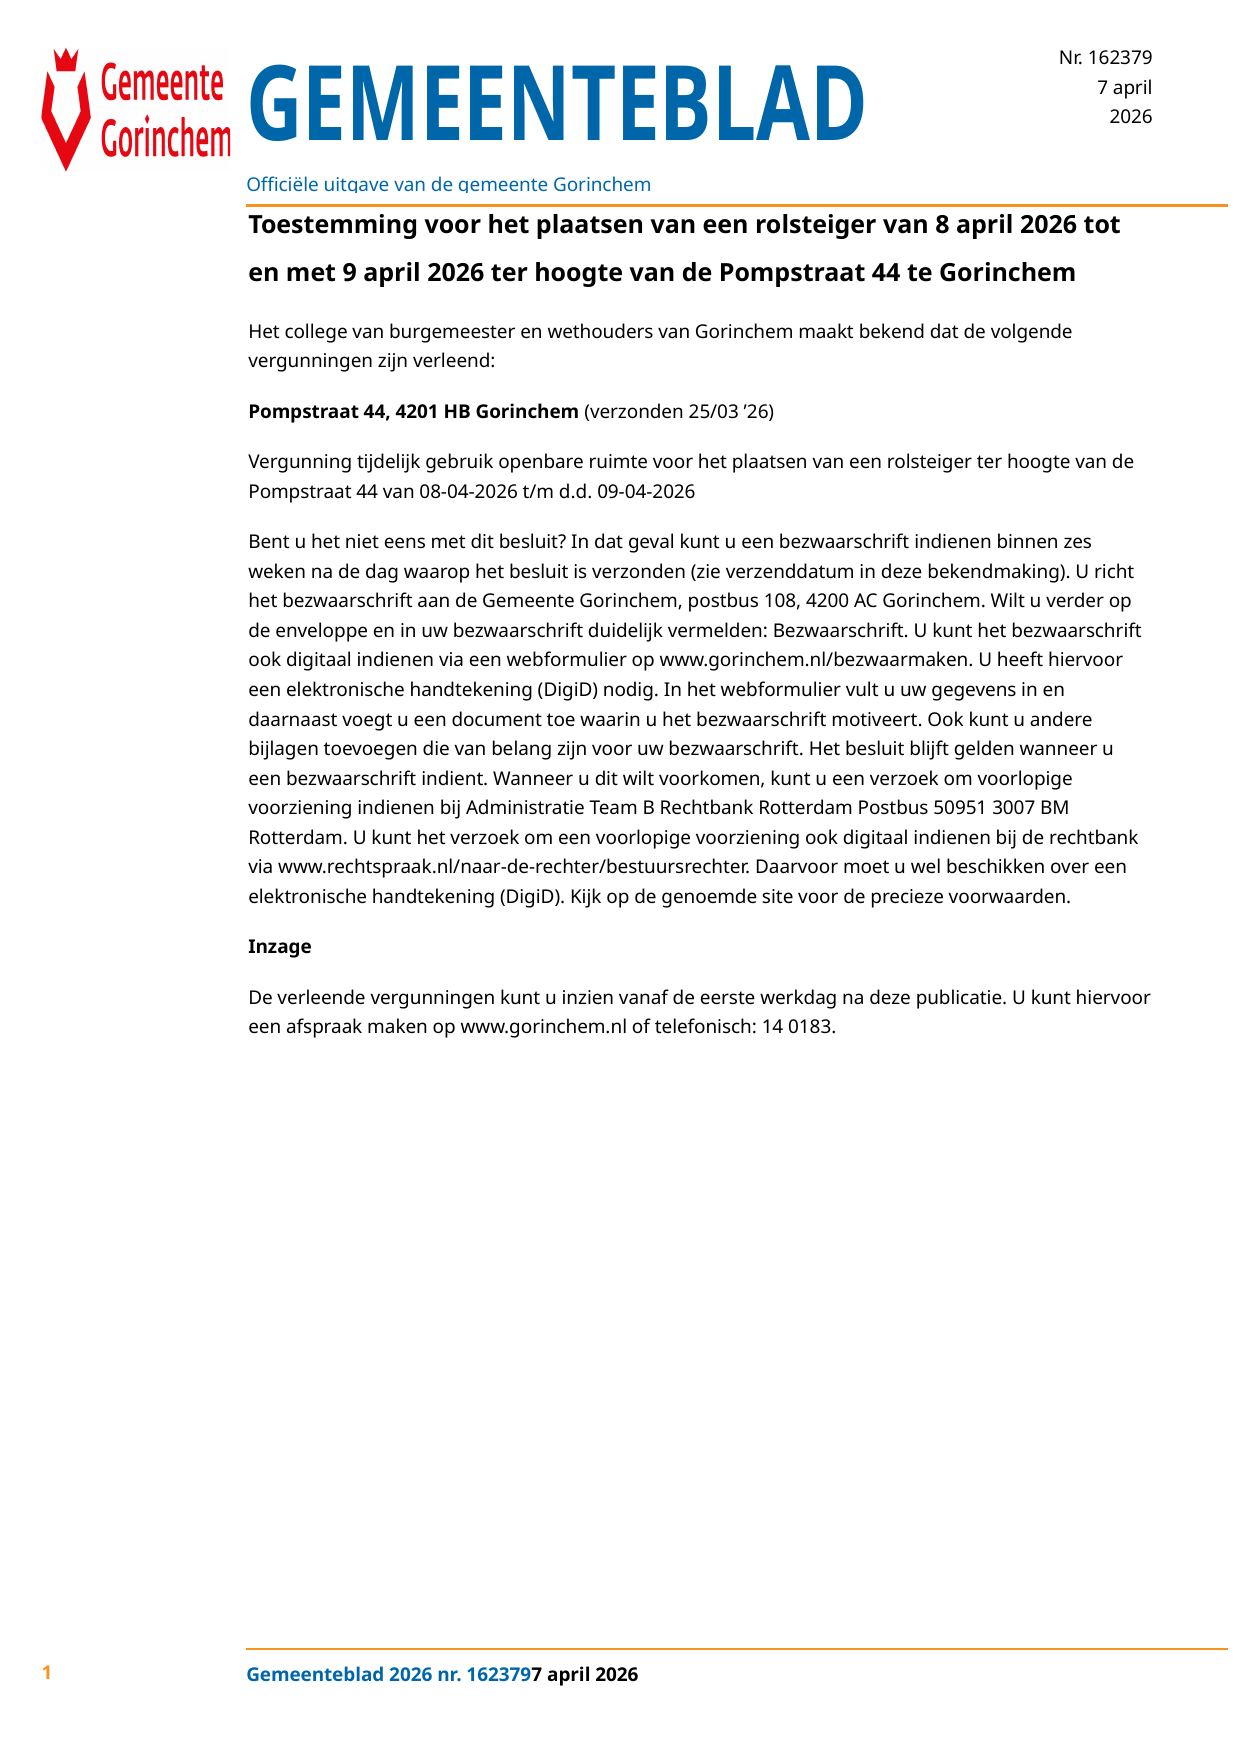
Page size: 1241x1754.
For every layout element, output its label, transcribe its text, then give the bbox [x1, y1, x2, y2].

text Inzage [248, 934, 1152, 959]
text De verleende vergunningen kunt u inzien vanaf de eerste werkdag na deze publicatie. U kunt hiervoor een afspraak maken op www.gorinchem.nl of telefonisch: 14 0183. [248, 984, 1152, 1039]
text Pompstraat 44, 4201 HB Gorinchem (verzonden 25/03 ’26) [248, 398, 1152, 424]
text Bent u het niet eens met dit besluit? In dat geval kunt u een bezwaarschrift indienen binnen zes weken na de dag waarop het besluit is verzonden (zie verzenddatum in deze bekendmaking). U richt het bezwaarschrift aan de Gemeente Gorinchem, postbus 108, 4200 AC Gorinchem. Wilt u verder op de enveloppe en in uw bezwaarschrift duidelijk vermelden: Bezwaarschrift. U kunt het bezwaarschrift ook digitaal indienen via een webformulier op www.gorinchem.nl/bezwaarmaken. U heeft hiervoor een elektronische handtekening (DigiD) nodig. In het webformulier vult u uw gegevens in en daarnaast voegt u een document toe waarin u het bezwaarschrift motiveert. Ook kunt u andere bijlagen toevoegen die van belang zijn voor uw bezwaarschrift. Het besluit blijft gelden wanneer u een bezwaarschrift indient. Wanneer u dit wilt voorkomen, kunt u een verzoek om voorlopige voorziening indienen bij Administratie Team B Rechtbank Rotterdam Postbus 50951 3007 BM Rotterdam. U kunt het verzoek om een voorlopige voorziening ook digitaal indienen bij de rechtbank via www.rechtspraak.nl/naar-de-rechter/bestuursrechter. Daarvoor moet u wel beschikken over een elektronische handtekening (DigiD). Kijk op de genoemde site voor de precieze voorwaarden. [248, 528, 1152, 909]
text Vergunning tijdelijk gebruik openbare ruimte voor het plaatsen van een rolsteiger ter hoogte van de Pompstraat 44 van 08-04-2026 t/m d.d. 09-04-2026 [248, 448, 1152, 504]
text Het college van burgemeester en wethouders van Gorinchem maakt bekend dat de volgende vergunningen zijn verleend: [248, 318, 1152, 373]
text Toestemming voor het plaatsen van een rolsteiger van 8 april 2026 tot en met 9 april 2026 ter hoogte van de Pompstraat 44 te Gorinchem [248, 207, 1152, 288]
picture [41, 47, 231, 172]
